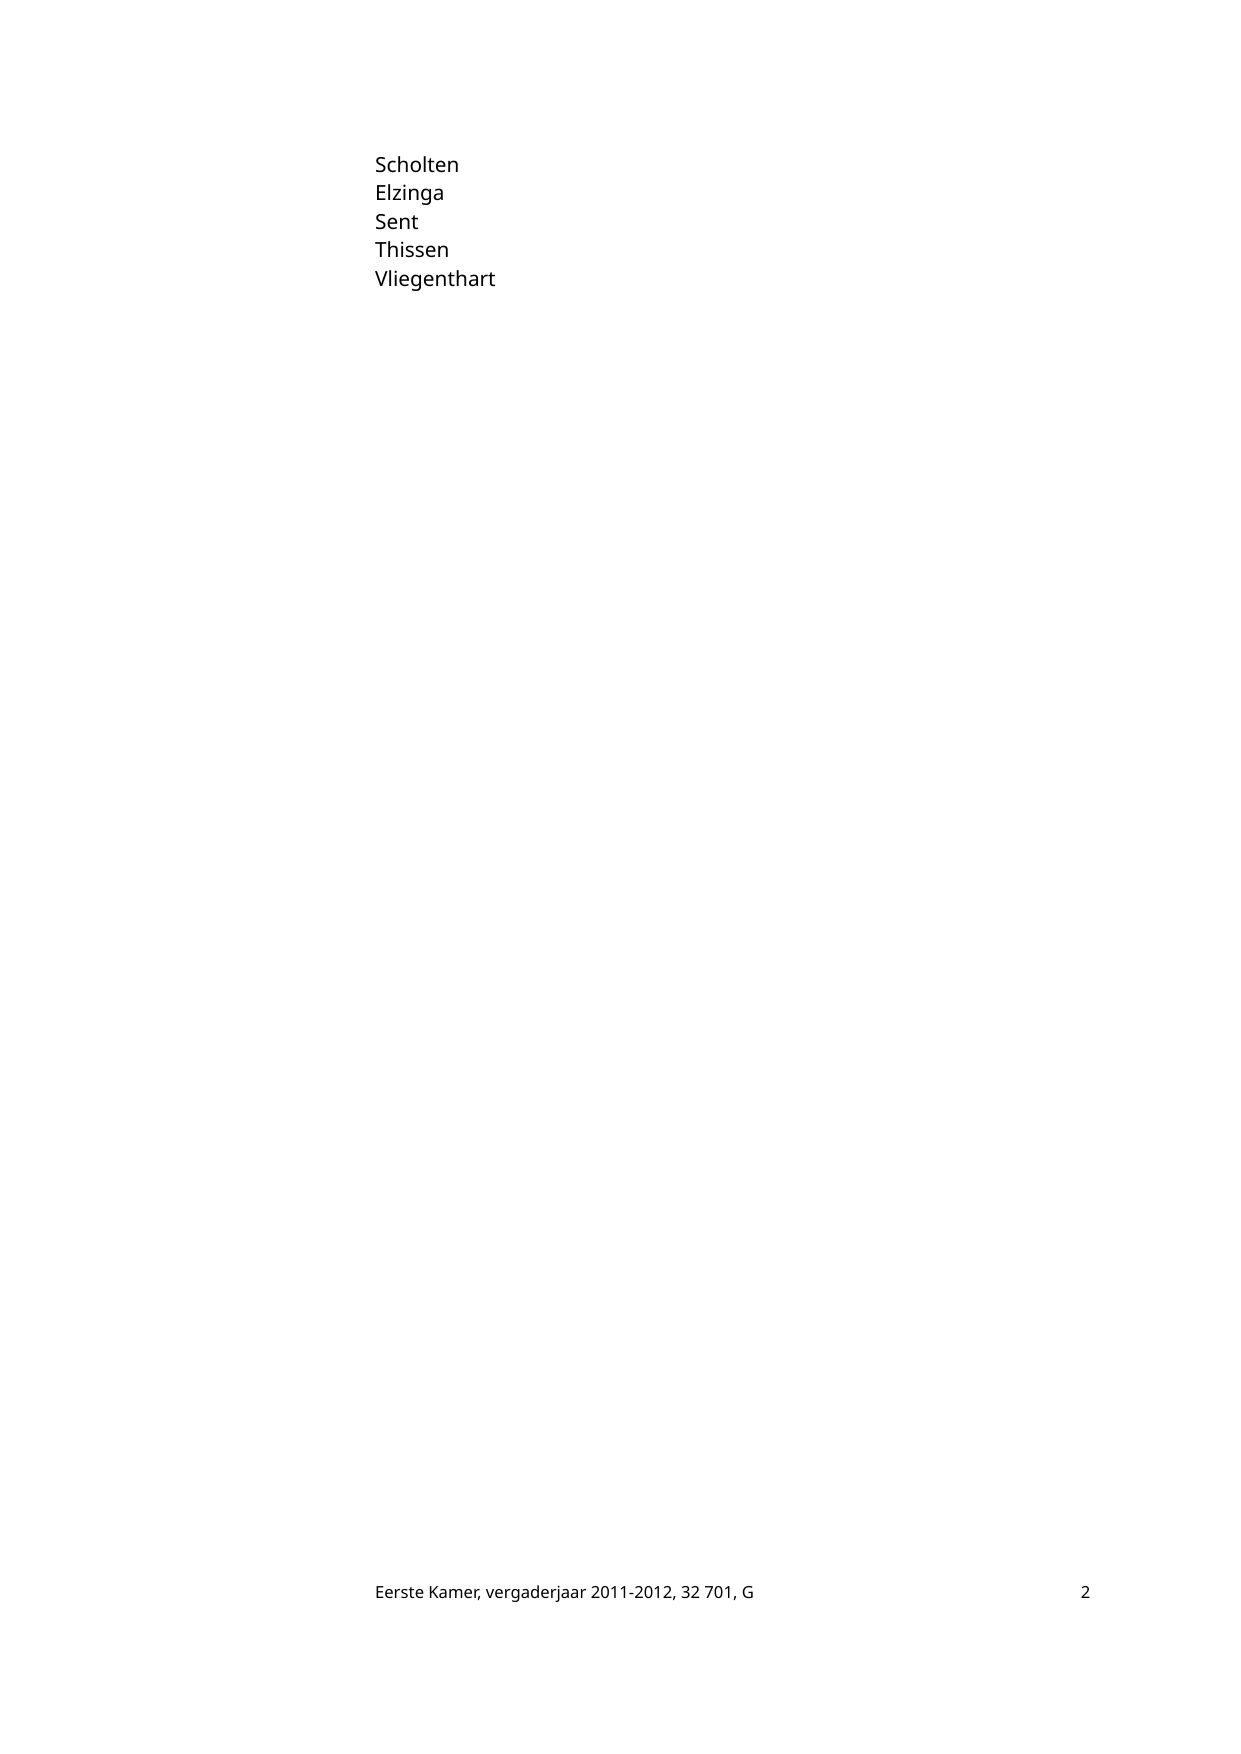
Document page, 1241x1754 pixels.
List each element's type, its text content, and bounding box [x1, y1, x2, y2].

text Thissen [375, 235, 1090, 264]
text Scholten [375, 150, 1090, 178]
text Elzinga [375, 178, 1090, 207]
text Sent [375, 207, 1090, 235]
text Vliegenthart [375, 264, 1090, 292]
